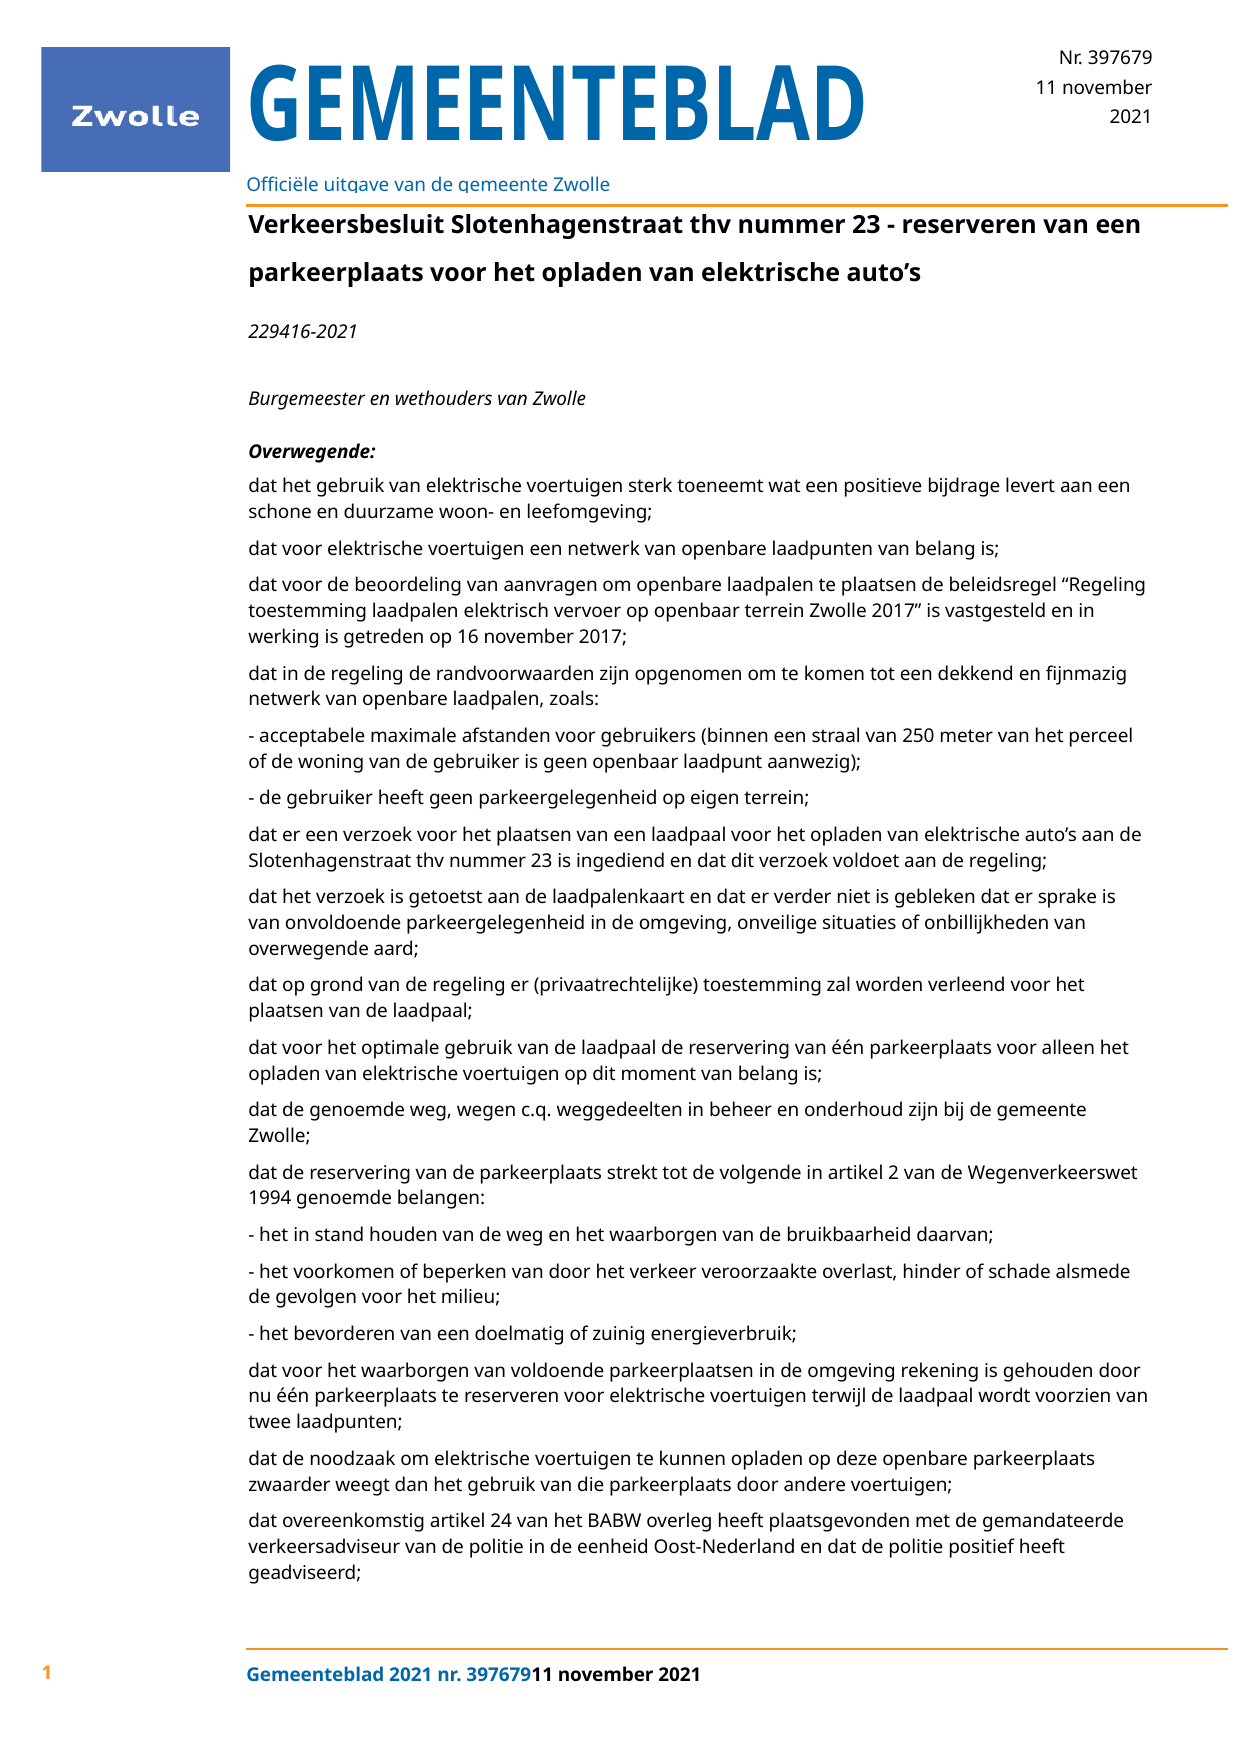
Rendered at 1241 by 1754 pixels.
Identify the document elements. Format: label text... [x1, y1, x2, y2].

text dat er een verzoek voor het plaatsen van een laadpaal voor het opladen van elektrische auto’s aan de Slotenhagenstraat thv nummer 23 is ingediend en dat dit verzoek voldoet aan de regeling; [248, 821, 1152, 873]
text dat voor de beoordeling van aanvragen om openbare laadpalen te plaatsen de beleidsregel “Regeling toestemming laadpalen elektrisch vervoer op openbaar terrein Zwolle 2017” is vastgesteld en in werking is getreden op 16 november 2017; [248, 572, 1152, 649]
picture [41, 47, 231, 172]
text dat het verzoek is getoetst aan de laadpalenkaart en dat er verder niet is gebleken dat er sprake is van onvoldoende parkeergelegenheid in de omgeving, onveilige situaties of onbillijkheden van overwegende aard; [248, 883, 1152, 961]
text - het in stand houden van de weg en het waarborgen van de bruikbaarheid daarvan; [248, 1221, 1152, 1247]
text dat voor elektrische voertuigen een netwerk van openbare laadpunten van belang is; [248, 535, 1152, 561]
text - acceptabele maximale afstanden voor gebruikers (binnen een straal van 250 meter van het perceel of de woning van de gebruiker is geen openbaar laadpunt aanwezig); [248, 722, 1152, 773]
text - het bevorderen van een doelmatig of zuinig energieverbruik; [248, 1320, 1152, 1346]
text dat voor het optimale gebruik van de laadpaal de reservering van één parkeerplaats voor alleen het opladen van elektrische voertuigen op dit moment van belang is; [248, 1034, 1152, 1086]
text - het voorkomen of beperken van door het verkeer veroorzaakte overlast, hinder of schade alsmede de gevolgen voor het milieu; [248, 1258, 1152, 1309]
text dat in de regeling de randvoorwaarden zijn opgenomen om te komen tot een dekkend en fijnmazig netwerk van openbare laadpalen, zoals: [248, 660, 1152, 711]
text Overwegende: [248, 438, 1152, 464]
text - de gebruiker heeft geen parkeergelegenheid op eigen terrein; [248, 784, 1152, 810]
text dat het gebruik van elektrische voertuigen sterk toeneemt wat een positieve bijdrage levert aan een schone en duurzame woon- en leefomgeving; [248, 472, 1152, 524]
text dat overeenkomstig artikel 24 van het BABW overleg heeft plaatsgevonden met de gemandateerde verkeersadviseur van de politie in de eenheid Oost-Nederland en dat de politie positief heeft geadviseerd; [248, 1507, 1152, 1585]
text Verkeersbesluit Slotenhagenstraat thv nummer 23 - reserveren van een parkeerplaats voor het opladen van elektrische auto’s [248, 207, 1152, 288]
text dat de noodzaak om elektrische voertuigen te kunnen opladen op deze openbare parkeerplaats zwaarder weegt dan het gebruik van die parkeerplaats door andere voertuigen; [248, 1445, 1152, 1497]
text dat op grond van de regeling er (privaatrechtelijke) toestemming zal worden verleend voor het plaatsen van de laadpaal; [248, 972, 1152, 1023]
text Burgemeester en wethouders van Zwolle [248, 386, 1152, 411]
text 229416-2021 [248, 318, 1152, 344]
text dat voor het waarborgen van voldoende parkeerplaatsen in de omgeving rekening is gehouden door nu één parkeerplaats te reserveren voor elektrische voertuigen terwijl de laadpaal wordt voorzien van twee laadpunten; [248, 1357, 1152, 1434]
text dat de reservering van de parkeerplaats strekt tot de volgende in artikel 2 van de Wegenverkeerswet 1994 genoemde belangen: [248, 1159, 1152, 1210]
text dat de genoemde weg, wegen c.q. weggedeelten in beheer en onderhoud zijn bij de gemeente Zwolle; [248, 1096, 1152, 1148]
